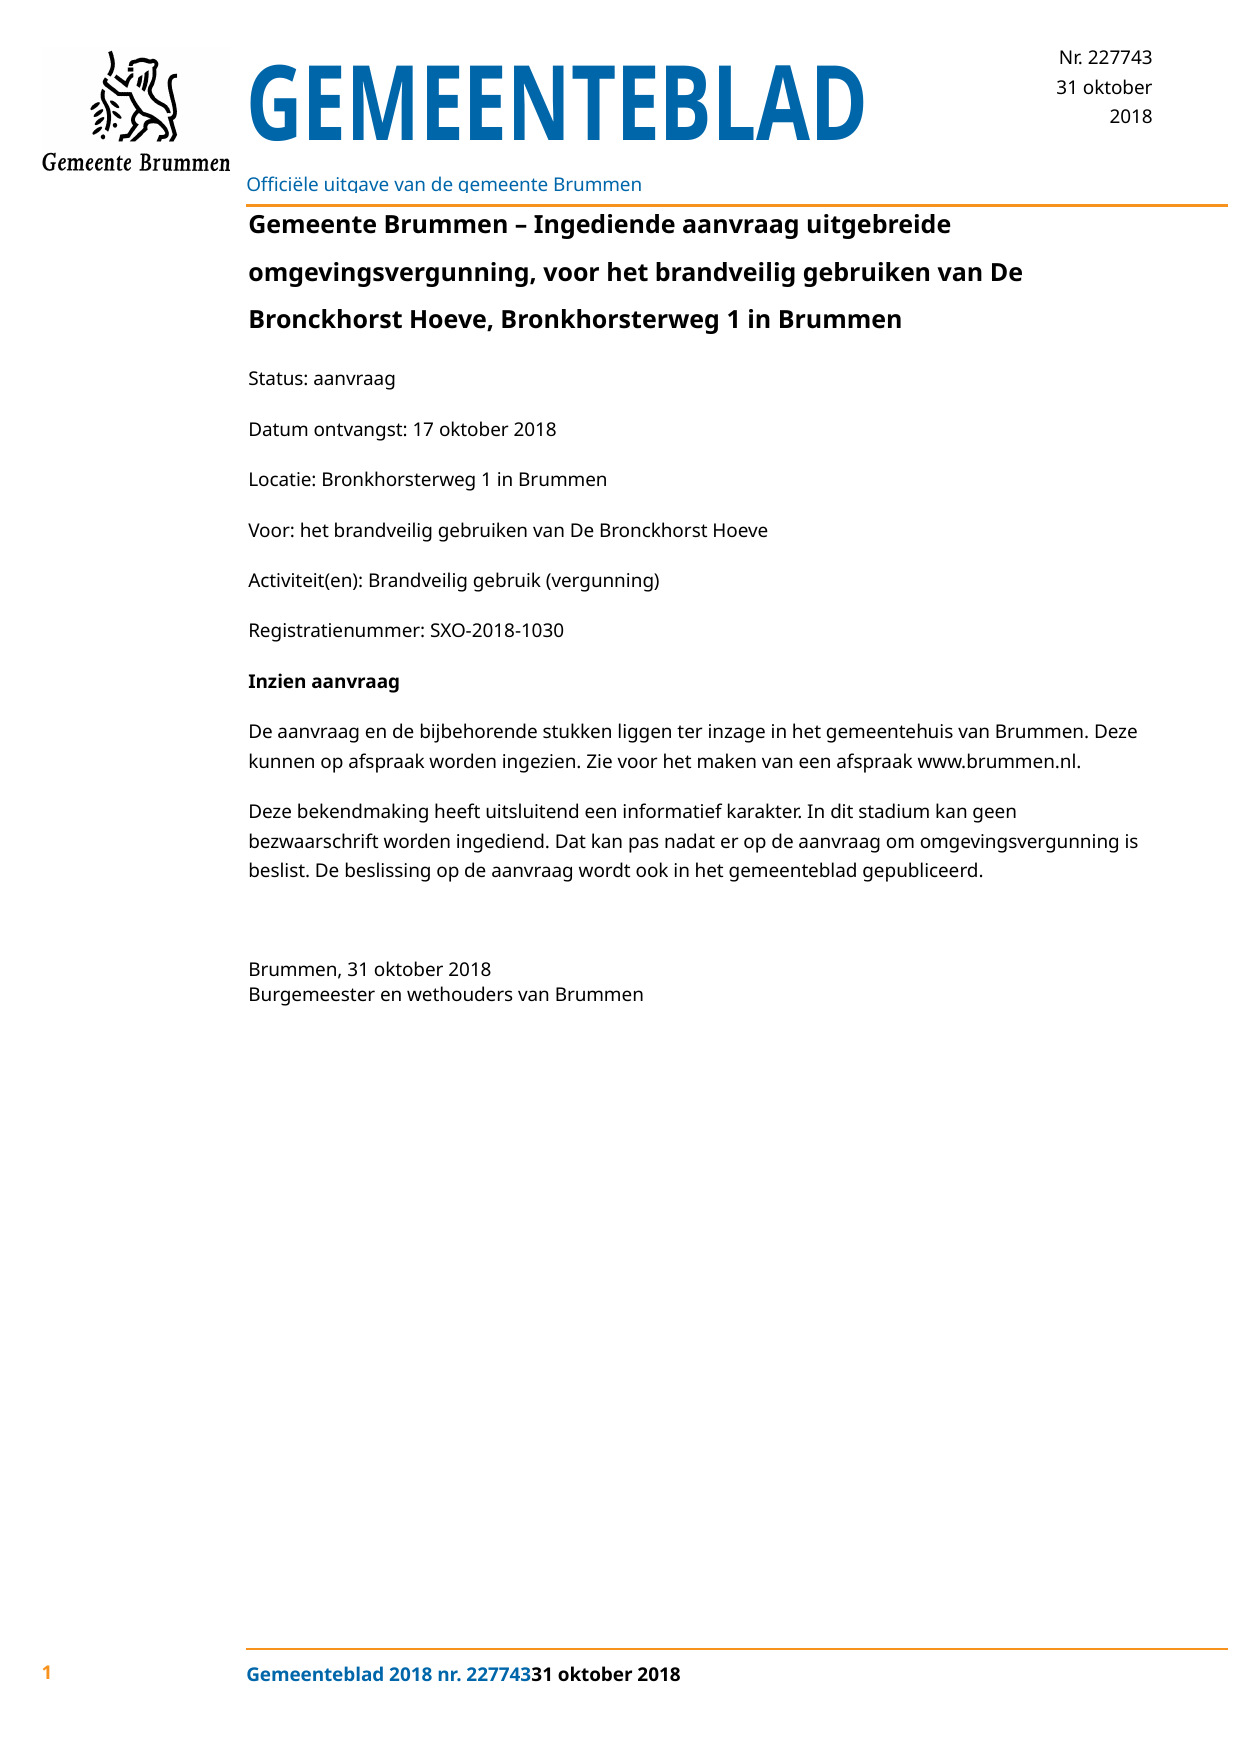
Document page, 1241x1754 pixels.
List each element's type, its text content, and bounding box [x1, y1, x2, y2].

text Gemeente Brummen – Ingediende aanvraag uitgebreide omgevingsvergunning, voor het brandveilig gebruiken van De Bronckhorst Hoeve, Bronkhorsterweg 1 in Brummen [248, 207, 1152, 336]
text Burgemeester en wethouders van Brummen [248, 982, 1152, 1007]
text De aanvraag en de bijbehorende stukken liggen ter inzage in het gemeentehuis van Brummen. Deze kunnen op afspraak worden ingezien. Zie voor het maken van een afspraak www.brummen.nl. [248, 718, 1152, 774]
text Activiteit(en): Brandveilig gebruik (vergunning) [248, 567, 1152, 593]
text Registratienummer: SXO-2018-1030 [248, 618, 1152, 643]
text Datum ontvangst: 17 oktober 2018 [248, 416, 1152, 442]
text Inzien aanvraag [248, 668, 1152, 694]
text Brummen, 31 oktober 2018 [248, 956, 1152, 982]
picture [41, 47, 231, 172]
text Status: aanvraag [248, 366, 1152, 391]
text Locatie: Bronkhorsterweg 1 in Brummen [248, 466, 1152, 492]
text Voor: het brandveilig gebruiken van De Bronckhorst Hoeve [248, 517, 1152, 542]
text Deze bekendmaking heeft uitsluitend een informatief karakter. In dit stadium kan geen bezwaarschrift worden ingediend. Dat kan pas nadat er op de aanvraag om omgevingsvergunning is beslist. De beslissing op de aanvraag wordt ook in het gemeenteblad gepubliceerd. [248, 798, 1152, 883]
